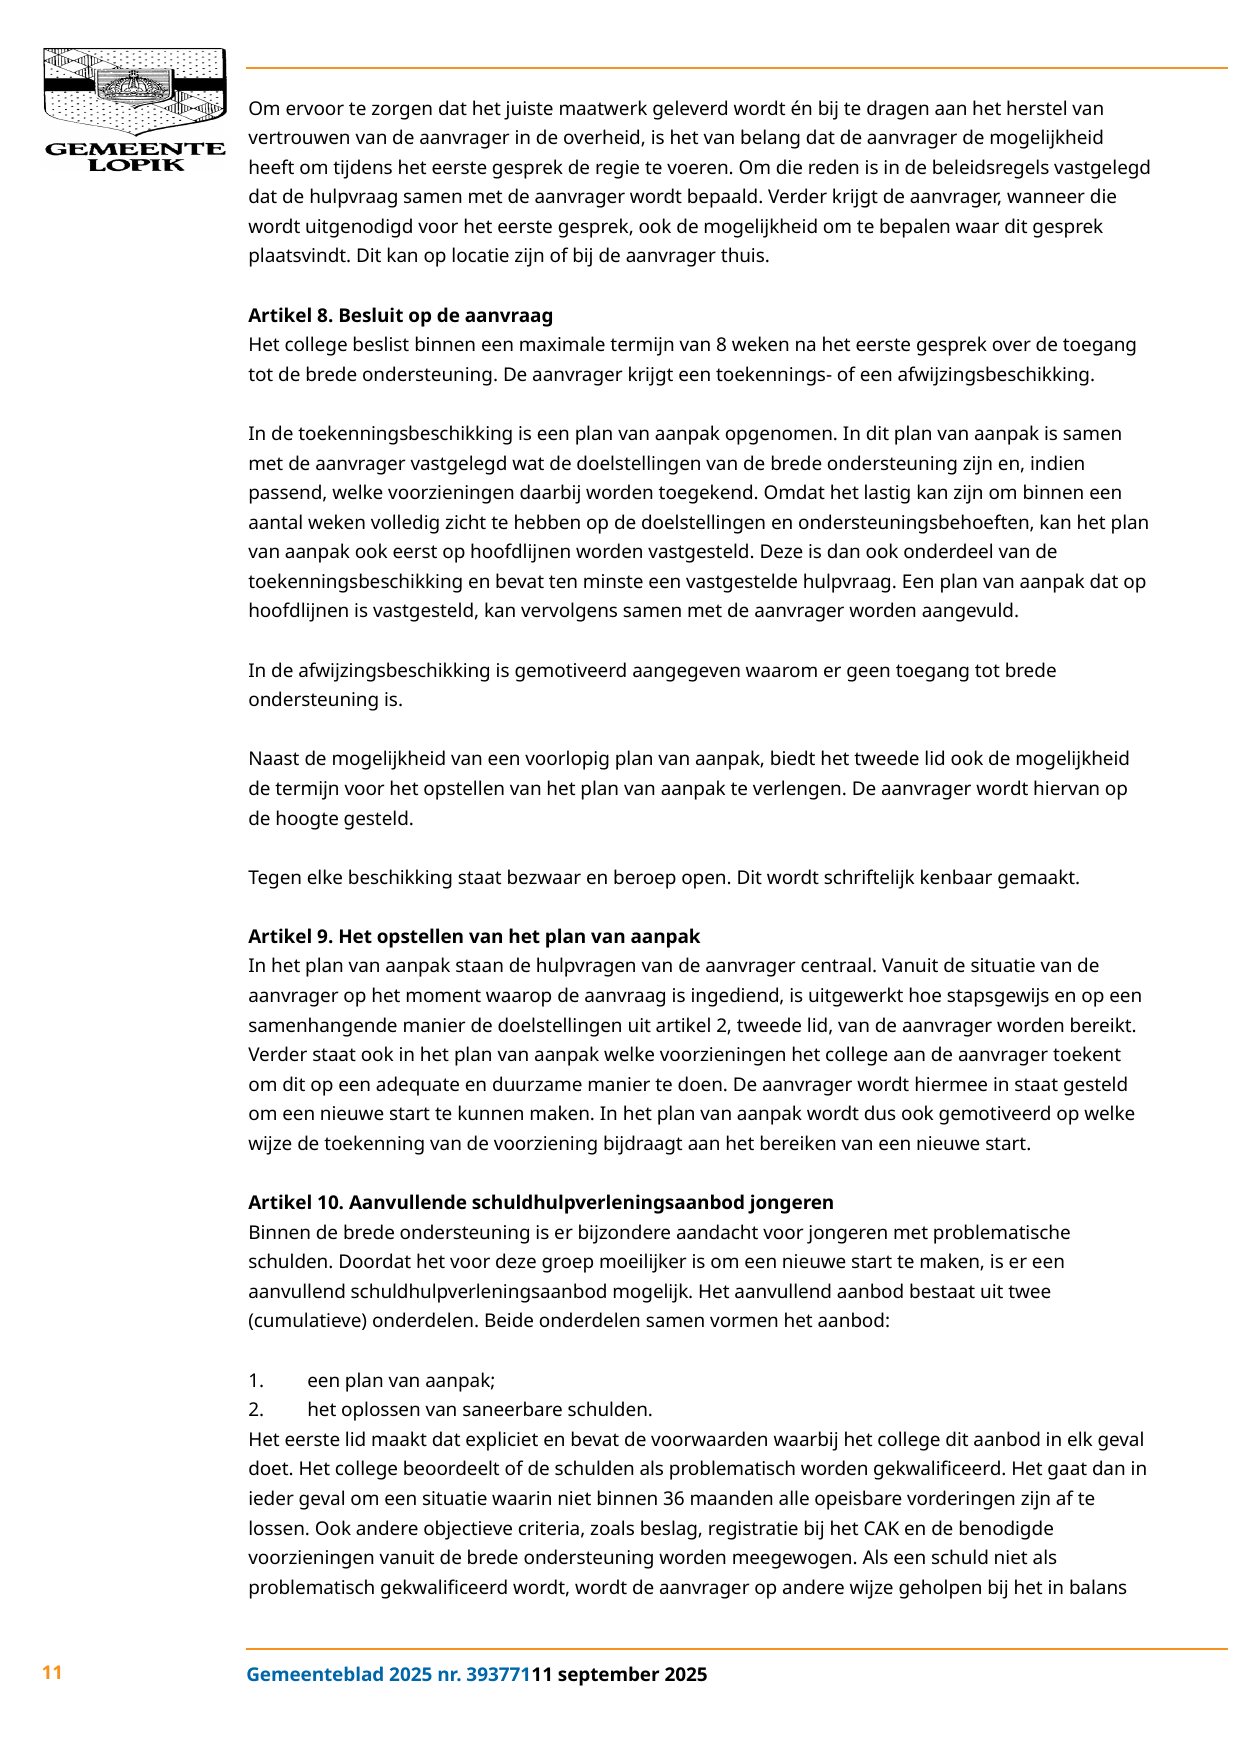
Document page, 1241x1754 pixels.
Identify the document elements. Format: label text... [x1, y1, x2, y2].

text Het eerste lid maakt dat expliciet en bevat de voorwaarden waarbij het college dit aanbod in elk geval doet. Het college beoordeelt of de schulden als problematisch worden gekwalificeerd. Het gaat dan in ieder geval om een situatie waarin niet binnen 36 maanden alle opeisbare vorderingen zijn af te lossen. Ook andere objectieve criteria, zoals beslag, registratie bij het CAK en de benodigde voorzieningen vanuit de brede ondersteuning worden meegewogen. Als een schuld niet als problematisch gekwalificeerd wordt, wordt de aanvrager op andere wijze geholpen bij het in balans [248, 1426, 1152, 1600]
text Om ervoor te zorgen dat het juiste maatwerk geleverd wordt én bij te dragen aan het herstel van vertrouwen van de aanvrager in de overheid, is het van belang dat de aanvrager de mogelijkheid heeft om tijdens het eerste gesprek de regie te voeren. Om die reden is in de beleidsregels vastgelegd dat de hulpvraag samen met de aanvrager wordt bepaald. Verder krijgt de aanvrager, wanneer die wordt uitgenodigd voor het eerste gesprek, ook de mogelijkheid om te bepalen waar dit gesprek plaatsvindt. Dit kan op locatie zijn of bij de aanvrager thuis. [248, 95, 1152, 268]
text Naast de mogelijkheid van een voorlopig plan van aanpak, biedt het tweede lid ook de mogelijkheid de termijn voor het opstellen van het plan van aanpak te verlengen. De aanvrager wordt hiervan op de hoogte gesteld. [248, 746, 1152, 831]
text In het plan van aanpak staan de hulpvragen van de aanvrager centraal. Vanuit de situatie van de aanvrager op het moment waarop de aanvraag is ingediend, is uitgewerkt hoe stapsgewijs en op een samenhangende manier de doelstellingen uit artikel 2, tweede lid, van de aanvrager worden bereikt. Verder staat ook in het plan van aanpak welke voorzieningen het college aan de aanvrager toekent om dit op een adequate en duurzame manier te doen. De aanvrager wordt hiermee in staat gesteld om een nieuwe start te kunnen maken. In het plan van aanpak wordt dus ook gemotiveerd op welke wijze de toekenning van de voorziening bijdraagt aan het bereiken van een nieuwe start. [248, 953, 1152, 1156]
text Tegen elke beschikking staat bezwaar en beroep open. Dit wordt schriftelijk kenbaar gemaakt. [248, 864, 1152, 890]
picture [41, 47, 231, 172]
text In de afwijzingsbeschikking is gemotiveerd aangegeven waarom er geen toegang tot brede ondersteuning is. [248, 657, 1152, 712]
text Artikel 9. Het opstellen van het plan van aanpak [248, 923, 1152, 949]
text Binnen de brede ondersteuning is er bijzondere aandacht voor jongeren met problematische schulden. Doordat het voor deze groep moeilijker is om een nieuwe start te maken, is er een aanvullend schuldhulpverleningsaanbod mogelijk. Het aanvullend aanbod bestaat uit twee (cumulatieve) onderdelen. Beide onderdelen samen vormen het aanbod: [248, 1219, 1152, 1333]
text Artikel 10. Aanvullende schuldhulpverleningsaanbod jongeren [248, 1189, 1152, 1215]
text Artikel 8. Besluit op de aanvraag [248, 302, 1152, 328]
list een plan van aanpak; [248, 1367, 1152, 1393]
text Het college beslist binnen een maximale termijn van 8 weken na het eerste gesprek over de toegang tot de brede ondersteuning. De aanvrager krijgt een toekennings- of een afwijzingsbeschikking. [248, 331, 1152, 387]
list het oplossen van saneerbare schulden. [248, 1396, 1152, 1422]
text In de toekenningsbeschikking is een plan van aanpak opgenomen. In dit plan van aanpak is samen met de aanvrager vastgelegd wat de doelstellingen van de brede ondersteuning zijn en, indien passend, welke voorzieningen daarbij worden toegekend. Omdat het lastig kan zijn om binnen een aantal weken volledig zicht te hebben op de doelstellingen en ondersteuningsbehoeften, kan het plan van aanpak ook eerst op hoofdlijnen worden vastgesteld. Deze is dan ook onderdeel van de toekenningsbeschikking en bevat ten minste een vastgestelde hulpvraag. Een plan van aanpak dat op hoofdlijnen is vastgesteld, kan vervolgens samen met de aanvrager worden aangevuld. [248, 420, 1152, 623]
